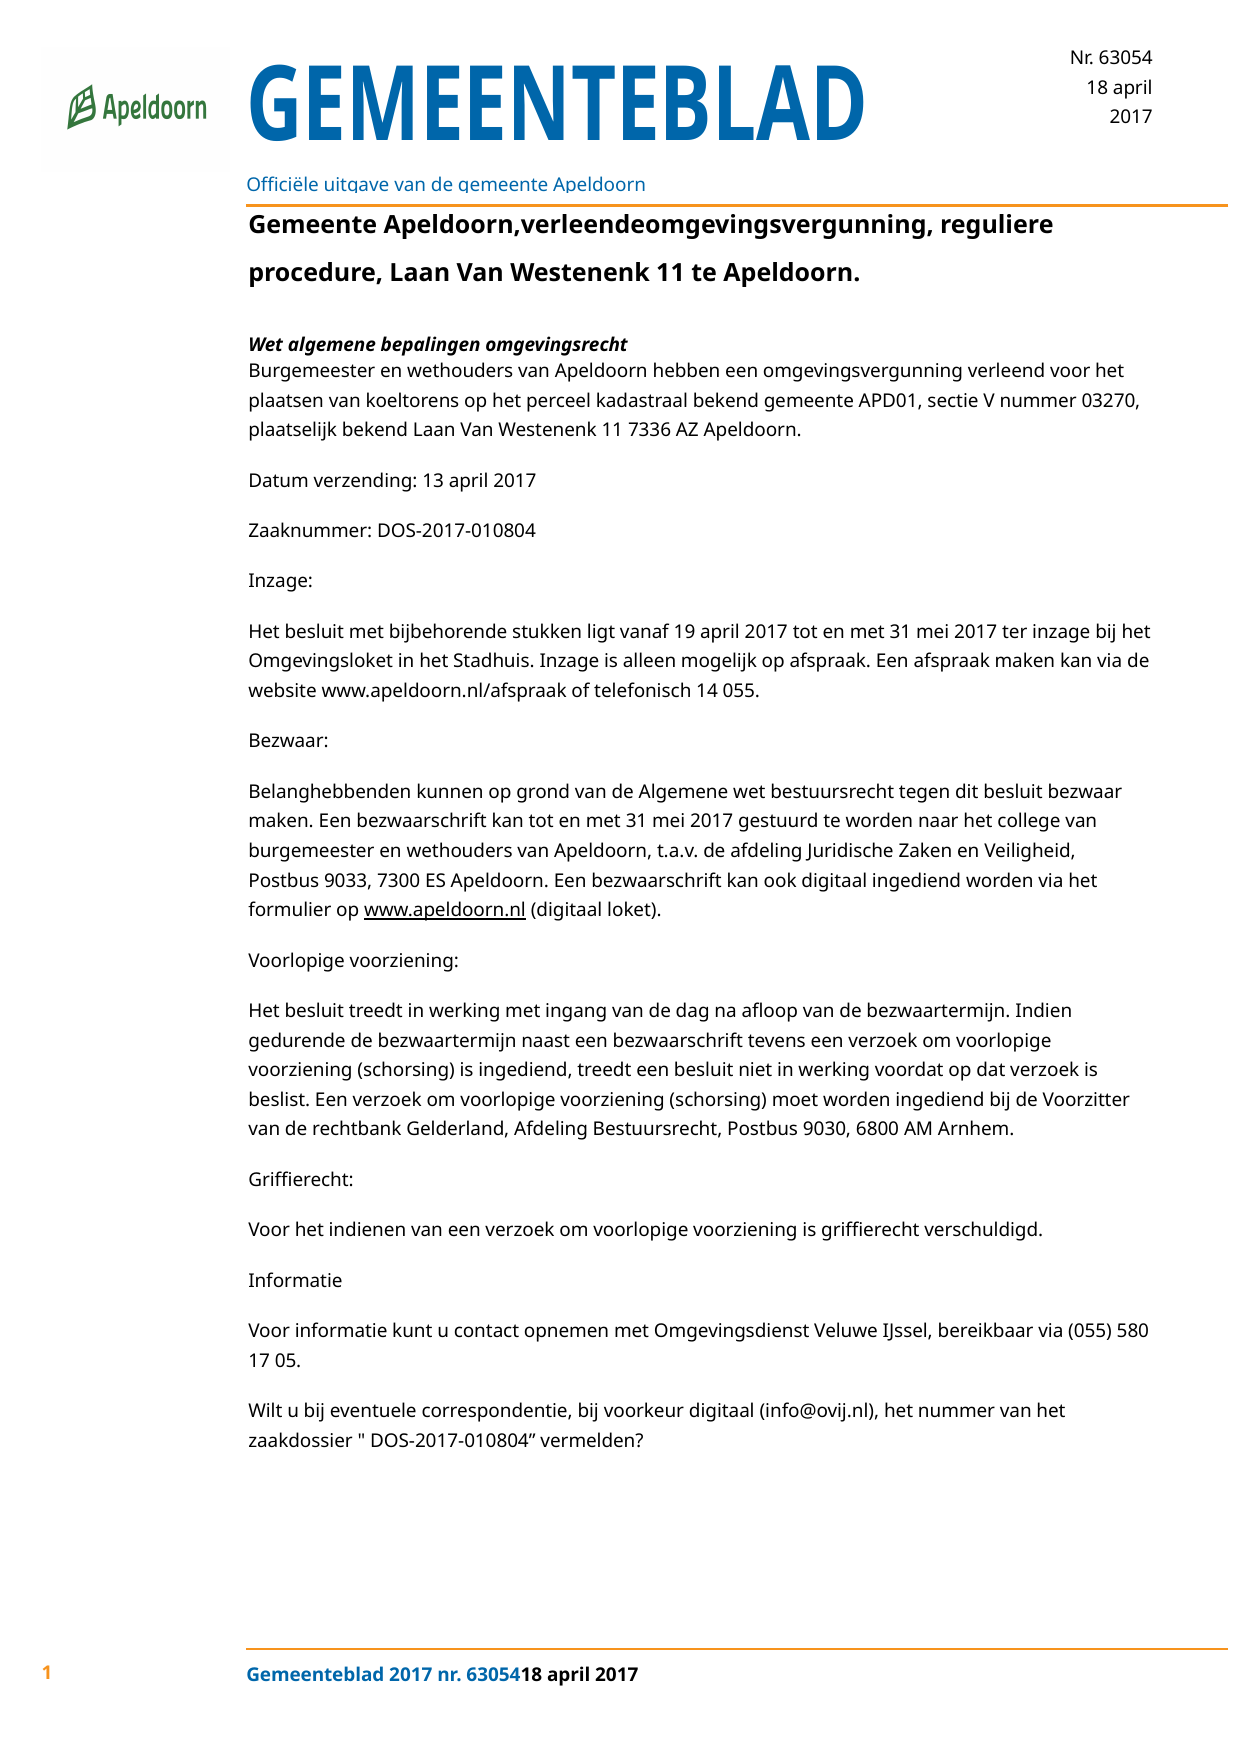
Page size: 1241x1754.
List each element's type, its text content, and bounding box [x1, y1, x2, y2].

text Voor het indienen van een verzoek om voorlopige voorziening is griffierecht verschuldigd. [248, 1216, 1152, 1242]
text Griffierecht: [248, 1166, 1152, 1192]
text Wilt u bij eventuele correspondentie, bij voorkeur digitaal (info@ovij.nl), het nummer van het zaakdossier " DOS-2017-010804” vermelden? [248, 1397, 1152, 1452]
text Zaaknummer: DOS-2017-010804 [248, 517, 1152, 543]
text Voor informatie kunt u contact opnemen met Omgevingsdienst Veluwe IJssel, bereikbaar via (055) 580 17 05. [248, 1317, 1152, 1372]
text Informatie [248, 1267, 1152, 1292]
text Voorlopige voorziening: [248, 947, 1152, 972]
picture [41, 47, 231, 172]
text Inzage: [248, 568, 1152, 593]
text Burgemeester en wethouders van Apeldoorn hebben een omgevingsvergunning verleend voor het plaatsen van koeltorens op het perceel kadastraal bekend gemeente APD01, sectie V nummer 03270, plaatselijk bekend Laan Van Westenenk 11 7336 AZ Apeldoorn. [248, 357, 1152, 442]
text Belanghebbenden kunnen op grond van de Algemene wet bestuursrecht tegen dit besluit bezwaar maken. Een bezwaarschrift kan tot en met 31 mei 2017 gestuurd te worden naar het college van burgemeester en wethouders van Apeldoorn, t.a.v. de afdeling Juridische Zaken en Veiligheid, Postbus 9033, 7300 ES Apeldoorn. Een bezwaarschrift kan ook digitaal ingediend worden via het formulier op www.apeldoorn.nl (digitaal loket). [248, 778, 1152, 922]
text Gemeente Apeldoorn,verleendeomgevingsvergunning, reguliere procedure, Laan Van Westenenk 11 te Apeldoorn. [248, 207, 1152, 288]
text Wet algemene bepalingen omgevingsrecht [248, 331, 1152, 357]
text Datum verzending: 13 april 2017 [248, 467, 1152, 492]
text Het besluit met bijbehorende stukken ligt vanaf 19 april 2017 tot en met 31 mei 2017 ter inzage bij het Omgevingsloket in het Stadhuis. Inzage is alleen mogelijk op afspraak. Een afspraak maken kan via de website www.apeldoorn.nl/afspraak of telefonisch 14 055. [248, 618, 1152, 703]
text Bezwaar: [248, 728, 1152, 753]
text Het besluit treedt in werking met ingang van de dag na afloop van de bezwaartermijn. Indien gedurende de bezwaartermijn naast een bezwaarschrift tevens een verzoek om voorlopige voorziening (schorsing) is ingediend, treedt een besluit niet in werking voordat op dat verzoek is beslist. Een verzoek om voorlopige voorziening (schorsing) moet worden ingediend bij de Voorzitter van de rechtbank Gelderland, Afdeling Bestuursrecht, Postbus 9030, 6800 AM Arnhem. [248, 997, 1152, 1141]
